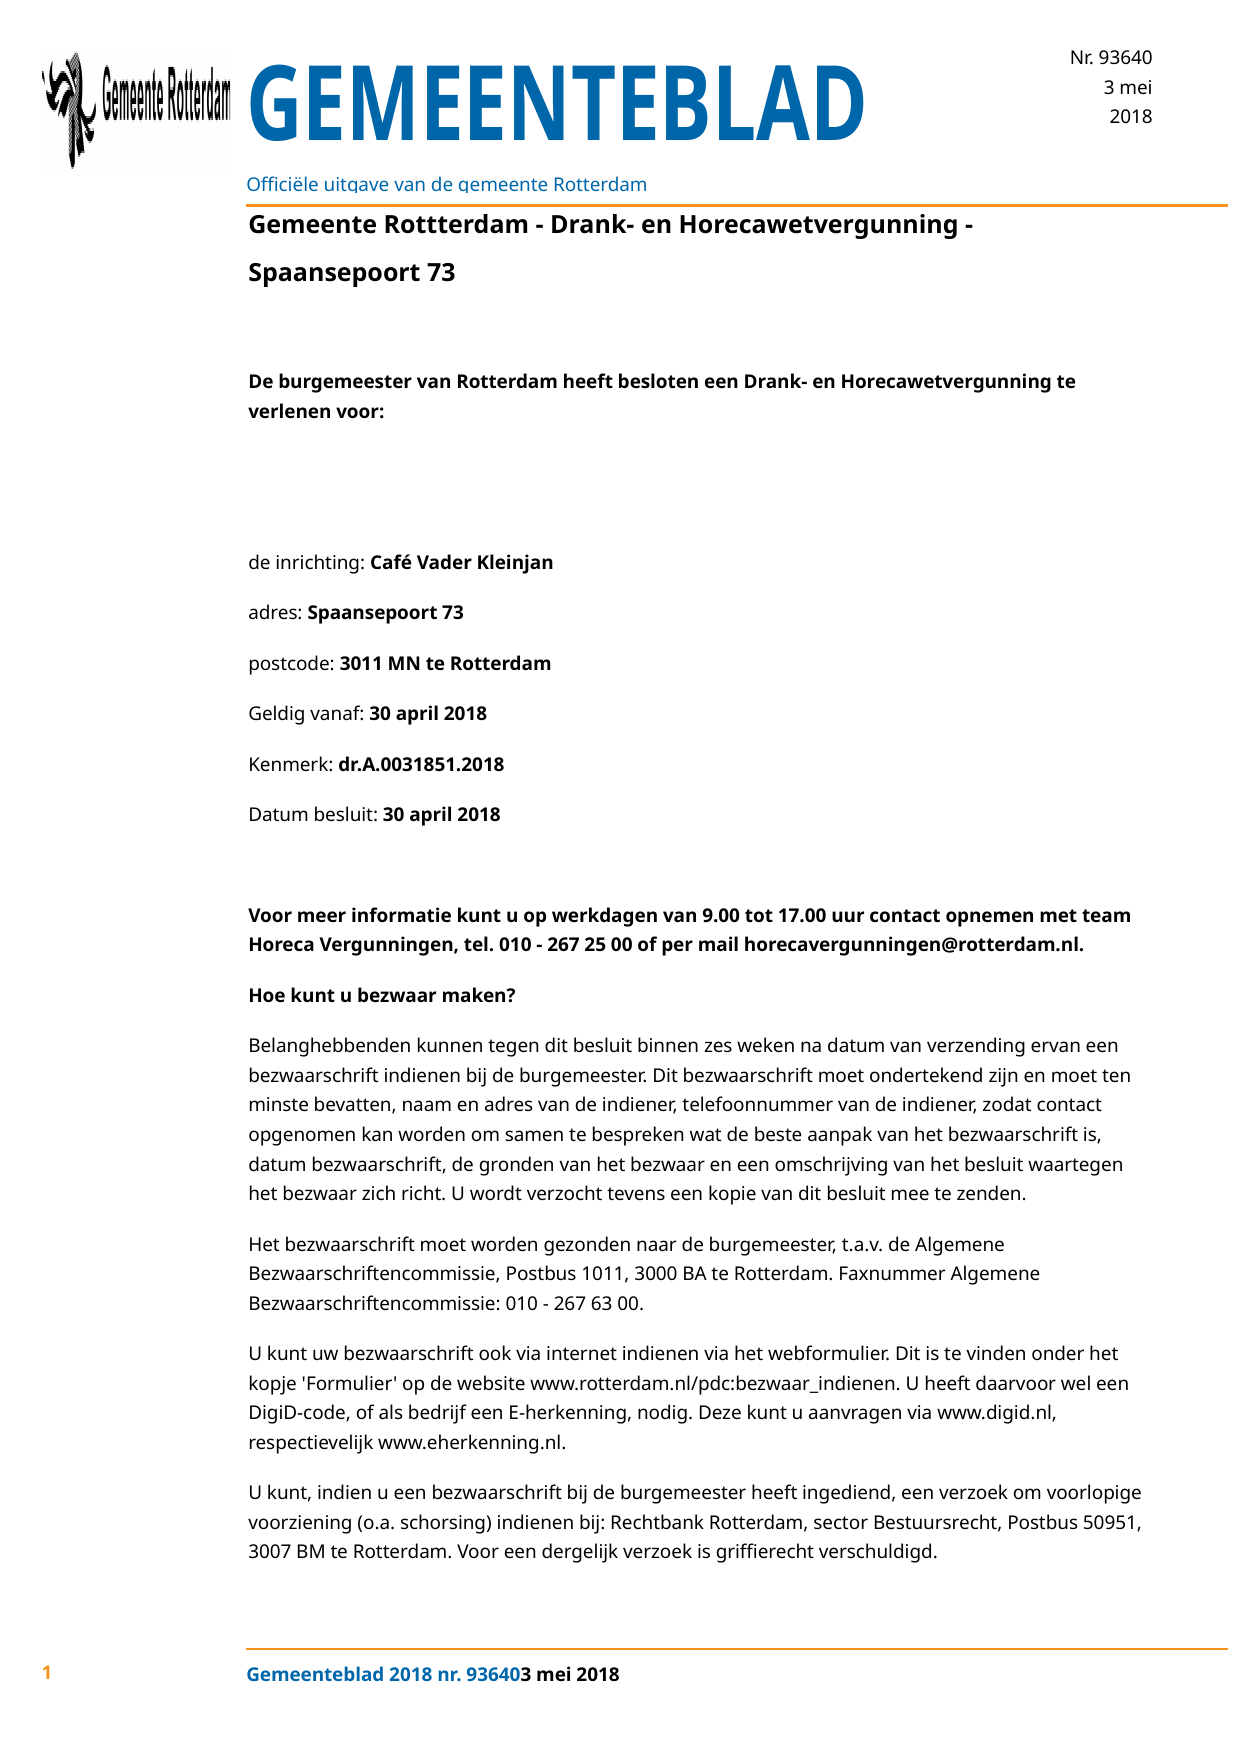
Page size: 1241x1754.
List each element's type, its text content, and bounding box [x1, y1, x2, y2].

text de inrichting: Café Vader Kleinjan [248, 549, 1152, 575]
text Voor meer informatie kunt u op werkdagen van 9.00 tot 17.00 uur contact opnemen met team Horeca Vergunningen, tel. 010 - 267 25 00 of per mail horecavergunningen@rotterdam.nl. [248, 902, 1152, 957]
text De burgemeester van Rotterdam heeft besloten een Drank- en Horecawetvergunning te verlenen voor: [248, 368, 1152, 424]
text Gemeente Rottterdam - Drank- en Horecawetvergunning - Spaansepoort 73 [248, 207, 1152, 288]
picture [41, 47, 231, 172]
text Geldig vanaf: 30 april 2018 [248, 700, 1152, 726]
text Hoe kunt u bezwaar maken? [248, 982, 1152, 1008]
text U kunt uw bezwaarschrift ook via internet indienen via het webformulier. Dit is te vinden onder het kopje 'Formulier' op de website www.rotterdam.nl/pdc:bezwaar_indienen. U heeft daarvoor wel een DigiD-code, of als bedrijf een E-herkenning, nodig. Deze kunt u aanvragen via www.digid.nl, respectievelijk www.eherkenning.nl. [248, 1340, 1152, 1455]
text Het bezwaarschrift moet worden gezonden naar de burgemeester, t.a.v. de Algemene Bezwaarschriftencommissie, Postbus 1011, 3000 BA te Rotterdam. Faxnummer Algemene Bezwaarschriftencommissie: 010 - 267 63 00. [248, 1231, 1152, 1316]
text Datum besluit: 30 april 2018 [248, 801, 1152, 827]
text adres: Spaansepoort 73 [248, 599, 1152, 625]
text Kenmerk: dr.A.0031851.2018 [248, 751, 1152, 777]
text U kunt, indien u een bezwaarschrift bij de burgemeester heeft ingediend, een verzoek om voorlopige voorziening (o.a. schorsing) indienen bij: Rechtbank Rotterdam, sector Bestuursrecht, Postbus 50951, 3007 BM te Rotterdam. Voor een dergelijk verzoek is griffierecht verschuldigd. [248, 1479, 1152, 1564]
text postcode: 3011 MN te Rotterdam [248, 650, 1152, 676]
text Belanghebbenden kunnen tegen dit besluit binnen zes weken na datum van verzending ervan een bezwaarschrift indienen bij de burgemeester. Dit bezwaarschrift moet ondertekend zijn en moet ten minste bevatten, naam en adres van de indiener, telefoonnummer van de indiener, zodat contact opgenomen kan worden om samen te bespreken wat de beste aanpak van het bezwaarschrift is, datum bezwaarschrift, de gronden van het bezwaar en een omschrijving van het besluit waartegen het bezwaar zich richt. U wordt verzocht tevens een kopie van dit besluit mee te zenden. [248, 1032, 1152, 1206]
